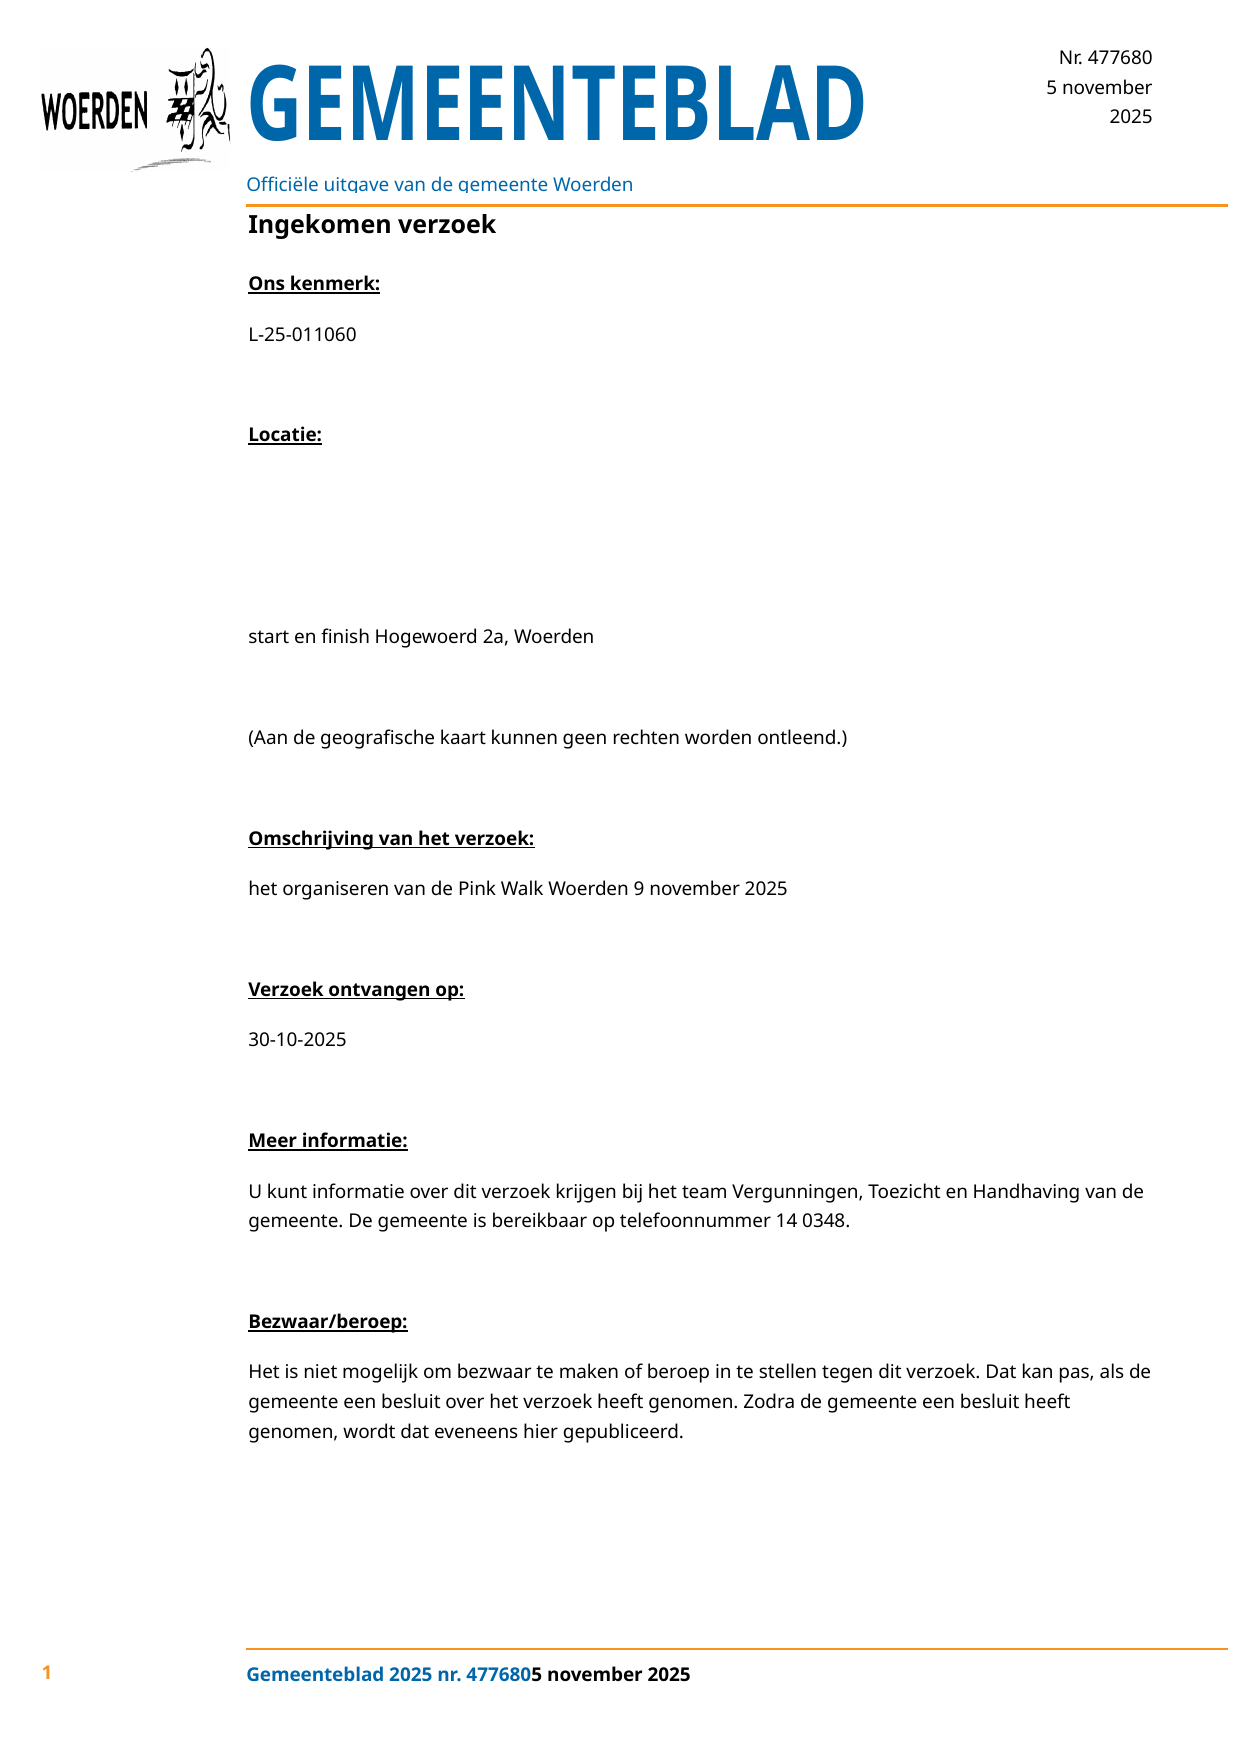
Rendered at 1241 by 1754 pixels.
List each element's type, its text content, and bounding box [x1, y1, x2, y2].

text Verzoek ontvangen op: [248, 976, 1152, 1002]
text start en finish Hogewoerd 2a, Woerden [248, 623, 1152, 649]
text Omschrijving van het verzoek: [248, 825, 1152, 851]
text het organiseren van de Pink Walk Woerden 9 november 2025 [248, 875, 1152, 901]
text Het is niet mogelijk om bezwaar te maken of beroep in te stellen tegen dit verzoek. Dat kan pas, als de gemeente een besluit over het verzoek heeft genomen. Zodra de gemeente een besluit heeft genomen, wordt dat eveneens hier gepubliceerd. [248, 1359, 1152, 1443]
text (Aan de geografische kaart kunnen geen rechten worden ontleend.) [248, 724, 1152, 750]
text Meer informatie: [248, 1127, 1152, 1153]
text Ons kenmerk: [248, 270, 1152, 296]
text Locatie: [248, 422, 1152, 447]
text U kunt informatie over dit verzoek krijgen bij het team Vergunningen, Toezicht en Handhaving van de gemeente. De gemeente is bereikbaar op telefoonnummer 14 0348. [248, 1178, 1152, 1233]
text L-25-011060 [248, 321, 1152, 346]
picture [41, 47, 231, 172]
text Bezwaar/beroep: [248, 1308, 1152, 1334]
text 30-10-2025 [248, 1027, 1152, 1052]
text Ingekomen verzoek [248, 207, 1152, 241]
